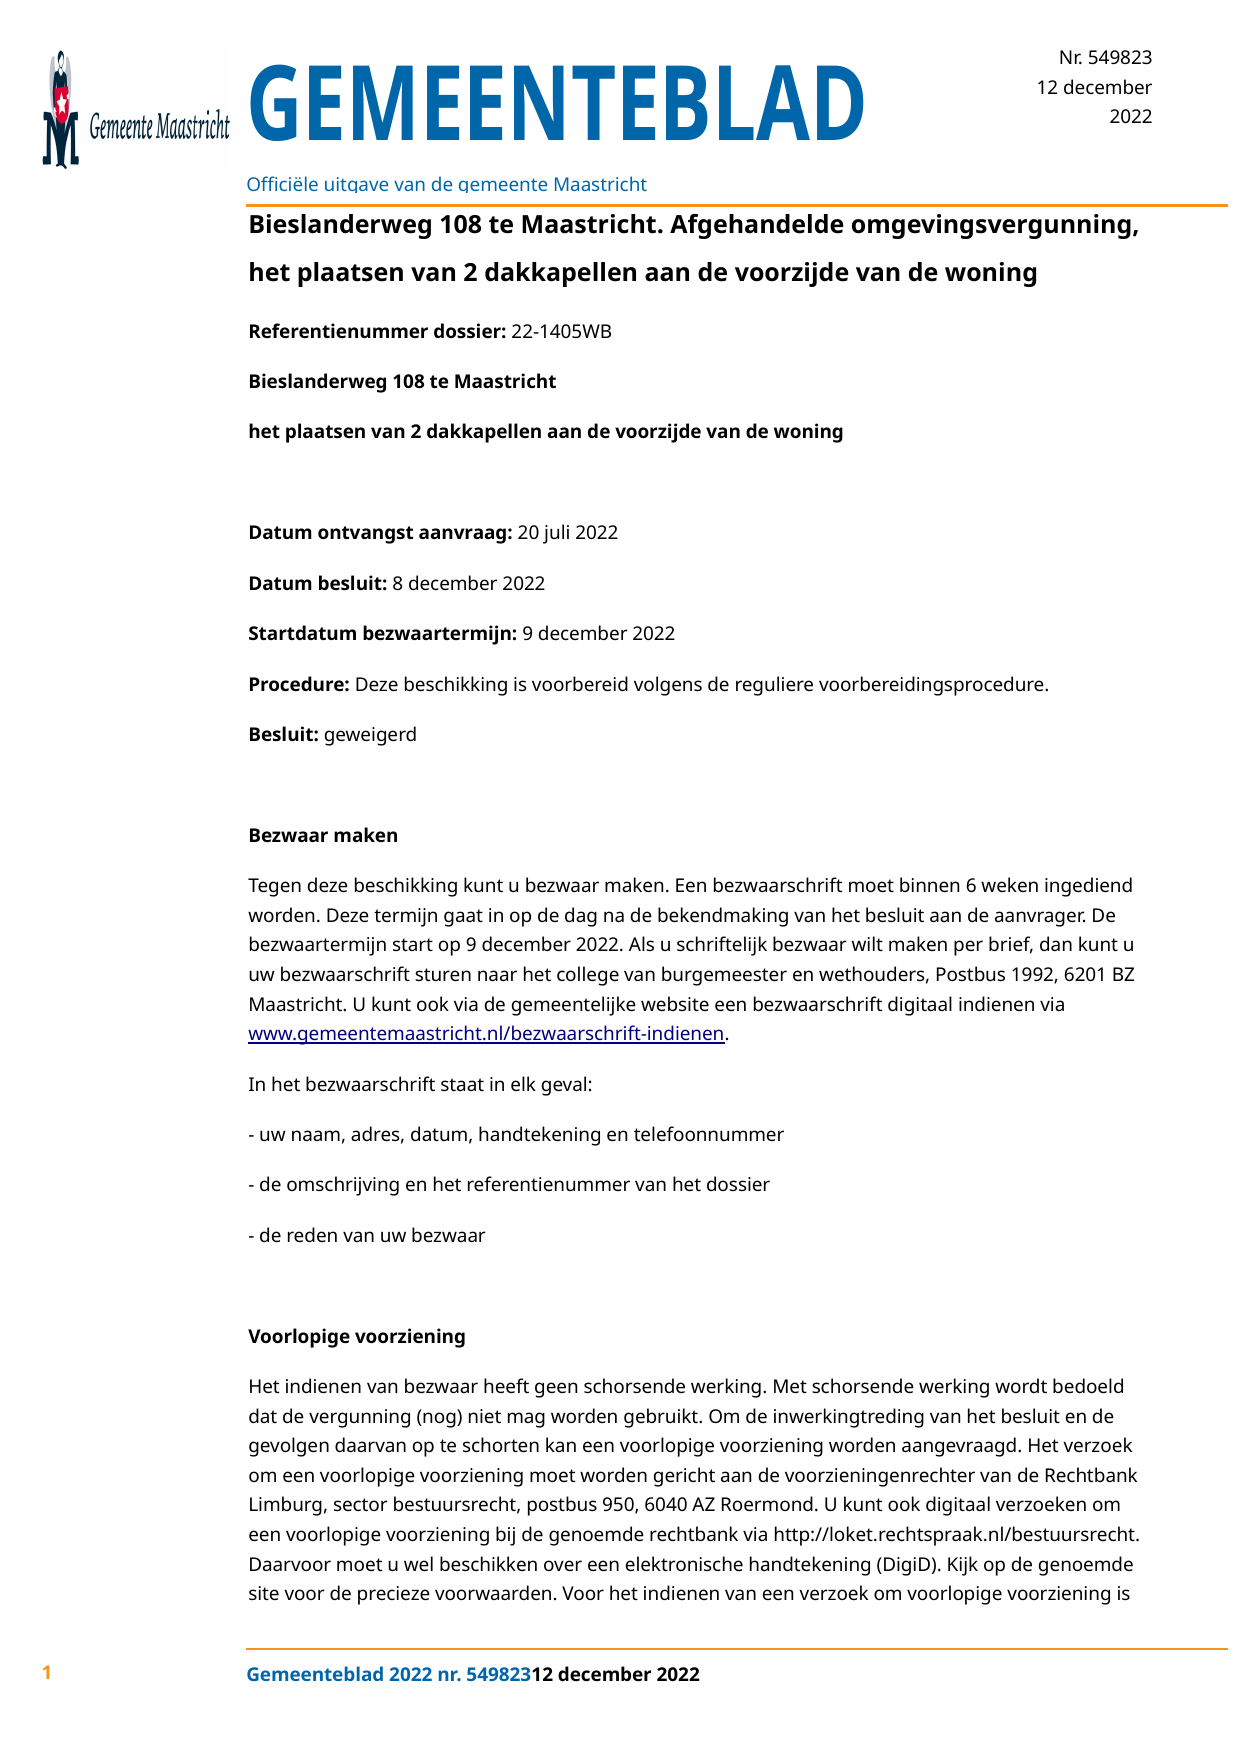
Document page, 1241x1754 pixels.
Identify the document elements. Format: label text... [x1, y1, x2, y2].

text Bezwaar maken [248, 822, 1152, 848]
text Voorlopige voorziening [248, 1323, 1152, 1349]
text Datum besluit: 8 december 2022 [248, 570, 1152, 596]
text Het indienen van bezwaar heeft geen schorsende werking. Met schorsende werking wordt bedoeld dat de vergunning (nog) niet mag worden gebruikt. Om de inwerkingtreding van het besluit en de gevolgen daarvan op te schorten kan een voorlopige voorziening worden aangevraagd. Het verzoek om een voorlopige voorziening moet worden gericht aan de voorzieningenrechter van de Rechtbank Limburg, sector bestuursrecht, postbus 950, 6040 AZ Roermond. U kunt ook digitaal verzoeken om een voorlopige voorziening bij de genoemde rechtbank via http://loket.rechtspraak.nl/bestuursrecht. Daarvoor moet u wel beschikken over een elektronische handtekening (DigiD). Kijk op de genoemde site voor de precieze voorwaarden. Voor het indienen van een verzoek om voorlopige voorziening is [248, 1373, 1152, 1606]
text In het bezwaarschrift staat in elk geval: [248, 1071, 1152, 1097]
text Datum ontvangst aanvraag: 20 juli 2022 [248, 519, 1152, 545]
text het plaatsen van 2 dakkapellen aan de voorzijde van de woning [248, 419, 1152, 444]
text Tegen deze beschikking kunt u bezwaar maken. Een bezwaarschrift moet binnen 6 weken ingediend worden. Deze termijn gaat in op de dag na de bekendmaking van het besluit aan de aanvrager. De bezwaartermijn start op 9 december 2022. Als u schriftelijk bezwaar wilt maken per brief, dan kunt u uw bezwaarschrift sturen naar het college van burgemeester en wethouders, Postbus 1992, 6201 BZ Maastricht. U kunt ook via de gemeentelijke website een bezwaarschrift digitaal indienen via www.gemeentemaastricht.nl/bezwaarschrift-indienen. [248, 872, 1152, 1046]
text Procedure: Deze beschikking is voorbereid volgens de reguliere voorbereidingsprocedure. [248, 671, 1152, 697]
text Besluit: geweigerd [248, 721, 1152, 747]
text - uw naam, adres, datum, handtekening en telefoonnummer [248, 1121, 1152, 1147]
text Bieslanderweg 108 te Maastricht. Afgehandelde omgevingsvergunning, het plaatsen van 2 dakkapellen aan de voorzijde van de woning [248, 207, 1152, 288]
text Startdatum bezwaartermijn: 9 december 2022 [248, 620, 1152, 646]
text Referentienummer dossier: 22-1405WB [248, 318, 1152, 344]
picture [41, 47, 231, 172]
text - de omschrijving en het referentienummer van het dossier [248, 1172, 1152, 1197]
text - de reden van uw bezwaar [248, 1222, 1152, 1248]
text Bieslanderweg 108 te Maastricht [248, 368, 1152, 394]
